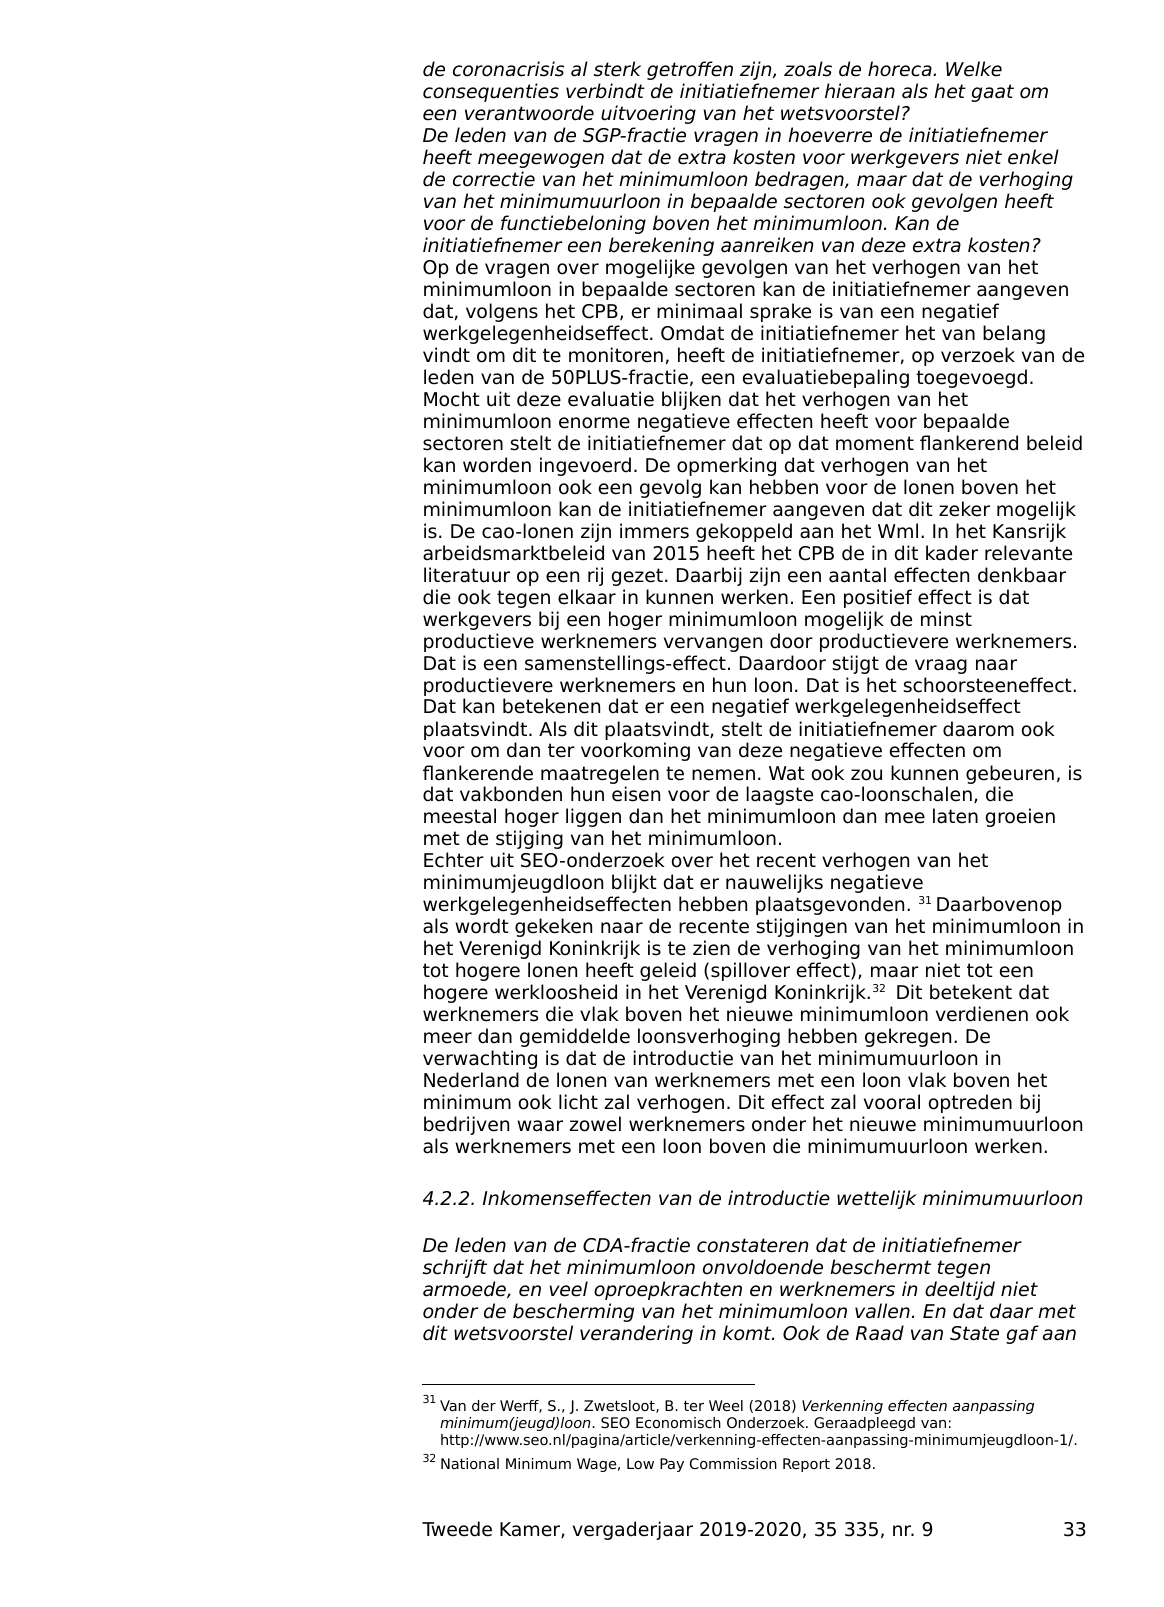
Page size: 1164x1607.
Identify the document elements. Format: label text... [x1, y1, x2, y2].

subtitle 4.2.2. Inkomenseffecten van de introductie wettelijk minimumuurloon [422, 1188, 1087, 1210]
text Op de vragen over mogelijke gevolgen van het verhogen van het minimumloon in bepaalde sectoren kan de initiatiefnemer aangeven dat, volgens het CPB, er minimaal sprake is van een negatief werkgelegenheidseffect. Omdat de initiatiefnemer het van belang vindt om dit te monitoren, heeft de initiatiefnemer, op verzoek van de leden van de 50PLUS-fractie, een evaluatiebepaling toegevoegd. Mocht uit deze evaluatie blijken dat het verhogen van het minimumloon enorme negatieve effecten heeft voor bepaalde sectoren stelt de initiatiefnemer dat op dat moment flankerend beleid kan worden ingevoerd. De opmerking dat verhogen van het minimumloon ook een gevolg kan hebben voor de lonen boven het minimumloon kan de initiatiefnemer aangeven dat dit zeker mogelijk is. De cao-lonen zijn immers gekoppeld aan het Wml. In het Kansrijk arbeidsmarktbeleid van 2015 heeft het CPB de in dit kader relevante literatuur op een rij gezet. Daarbij zijn een aantal effecten denkbaar die ook tegen elkaar in kunnen werken. Een positief effect is dat werkgevers bij een hoger minimumloon mogelijk de minst productieve werknemers vervangen door productievere werknemers. Dat is een samenstellings-effect. Daardoor stijgt de vraag naar productievere werknemers en hun loon. Dat is het schoorsteeneffect. Dat kan betekenen dat er een negatief werkgelegenheidseffect plaatsvindt. Als dit plaatsvindt, stelt de initiatiefnemer daarom ook voor om dan ter voorkoming van deze negatieve effecten om flankerende maatregelen te nemen. Wat ook zou kunnen gebeuren, is dat vakbonden hun eisen voor de laagste cao-loonschalen, die meestal hoger liggen dan het minimumloon dan mee laten groeien met de stijging van het minimumloon. [422, 257, 1087, 850]
text De leden van de CDA-fractie constateren dat de initiatiefnemer schrijft dat het minimumloon onvoldoende beschermt tegen armoede, en veel oproepkrachten en werknemers in deeltijd niet onder de bescherming van het minimumloon vallen. En dat daar met dit wetsvoorstel verandering in komt. Ook de Raad van State gaf aan [422, 1235, 1087, 1345]
text Echter uit SEO-onderzoek over het recent verhogen van het minimumjeugdloon blijkt dat er nauwelijks negatieve werkgelegenheidseffecten hebben plaatsgevonden. Daarbovenop als wordt gekeken naar de recente stijgingen van het minimumloon in het Verenigd Koninkrijk is te zien de verhoging van het minimumloon tot hogere lonen heeft geleid (spillover effect), maar niet tot een hogere werkloosheid in het Verenigd Koninkrijk. Dit betekent dat werknemers die vlak boven het nieuwe minimumloon verdienen ook meer dan gemiddelde loonsverhoging hebben gekregen. De verwachting is dat de introductie van het minimumuurloon in Nederland de lonen van werknemers met een loon vlak boven het minimum ook licht zal verhogen. Dit effect zal vooral optreden bij bedrijven waar zowel werknemers onder het nieuwe minimumuurloon als werknemers met een loon boven die minimumuurloon werken. [422, 850, 1087, 1158]
text National Minimum Wage, Low Pay Commission Report 2018. [422, 1452, 1087, 1474]
text De leden van de SGP-fractie vragen in hoeverre de initiatiefnemer heeft meegewogen dat de extra kosten voor werkgevers niet enkel de correctie van het minimumloon bedragen, maar dat de verhoging van het minimumuurloon in bepaalde sectoren ook gevolgen heeft voor de functiebeloning boven het minimumloon. Kan de initiatiefnemer een berekening aanreiken van deze extra kosten? [422, 125, 1087, 257]
text Van der Werff, S., J. Zwetsloot, B. ter Weel (2018) Verkenning effecten aanpassing minimum(jeugd)loon. SEO Economisch Onderzoek. Geraadpleegd van: http://www.seo.nl/pagina/article/verkenning-effecten-aanpassing-minimumjeugdloon-1/. [422, 1393, 1087, 1449]
text de coronacrisis al sterk getroffen zijn, zoals de horeca. Welke consequenties verbindt de initiatiefnemer hieraan als het gaat om een verantwoorde uitvoering van het wetsvoorstel? [422, 59, 1087, 125]
